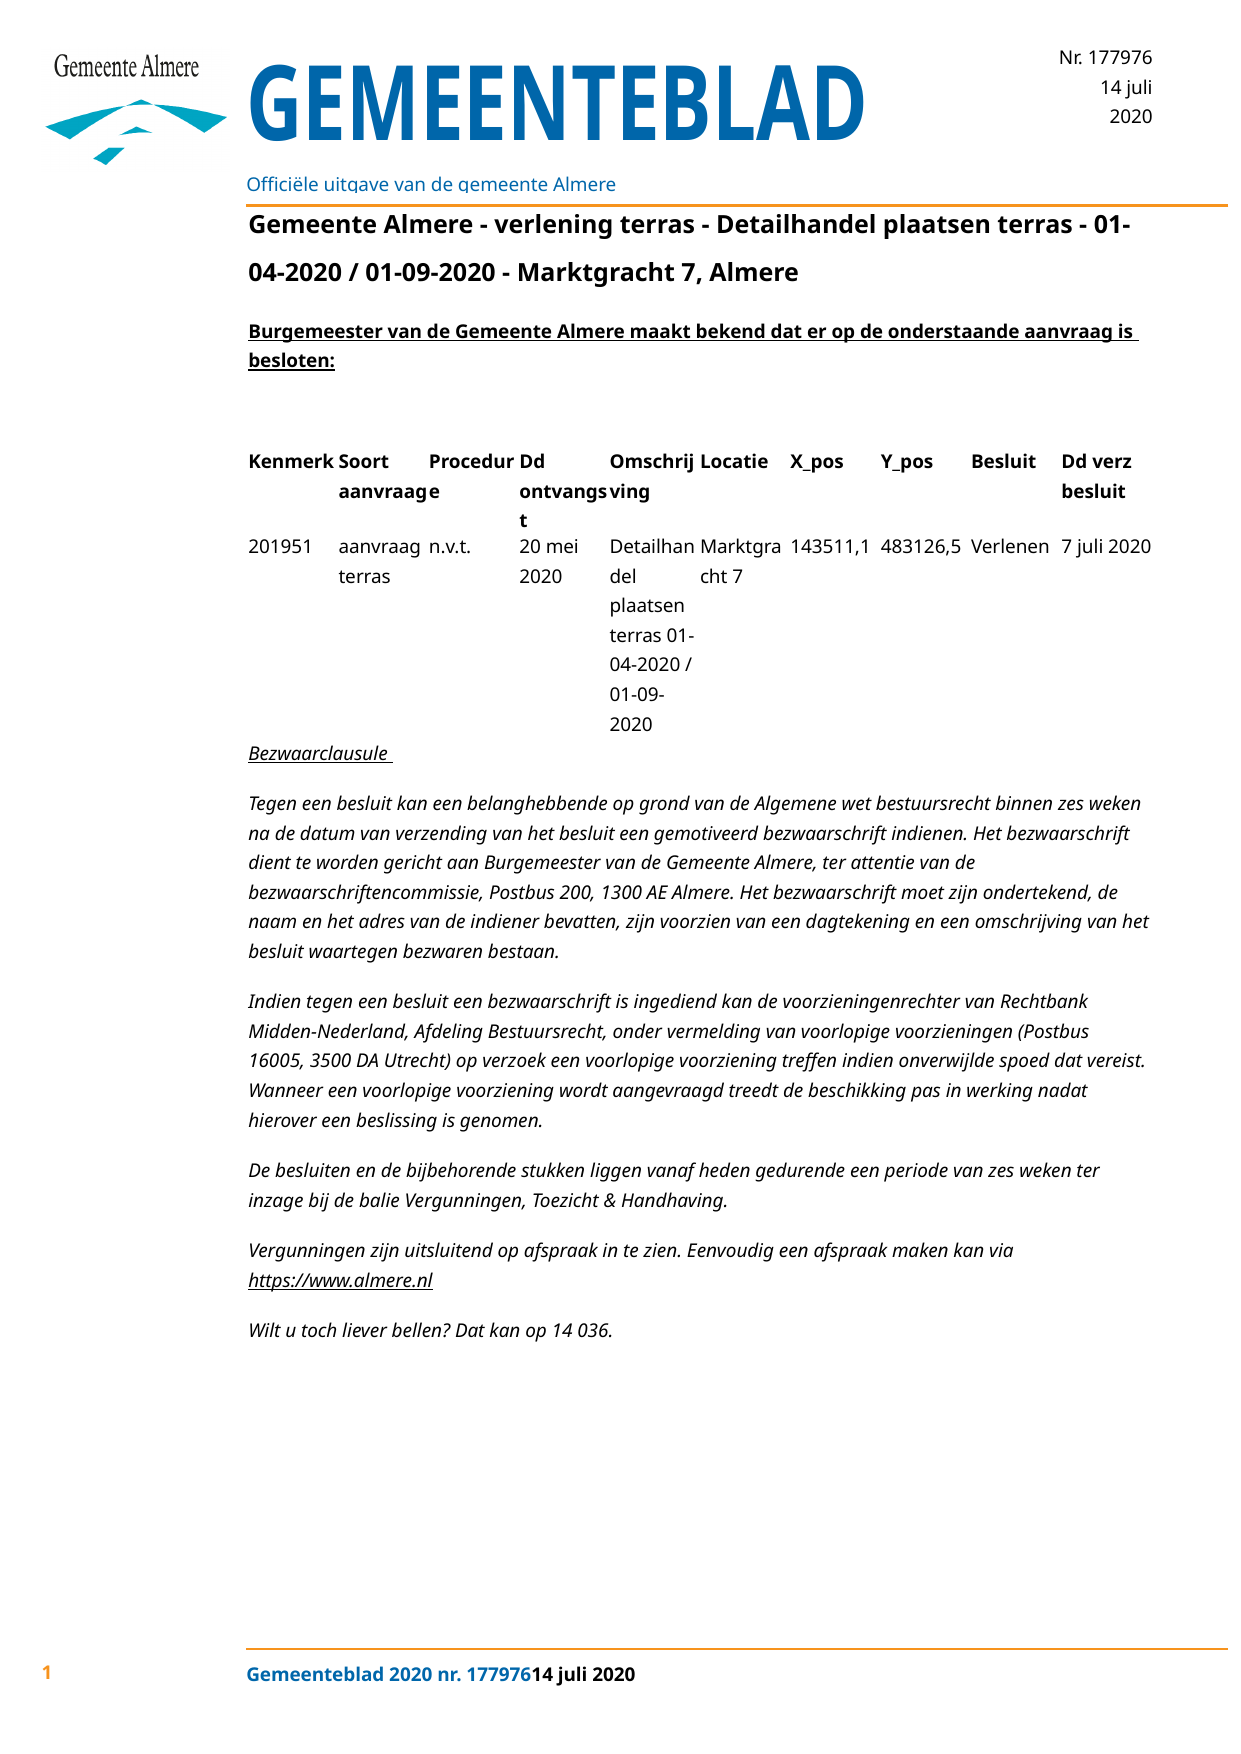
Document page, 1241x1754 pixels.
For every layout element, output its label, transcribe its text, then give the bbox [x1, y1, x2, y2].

text Indien tegen een besluit een bezwaarschrift is ingediend kan de voorzieningenrechter van Rechtbank Midden-Nederland, Afdeling Bestuursrecht, onder vermelding van voorlopige voorzieningen (Postbus 16005, 3500 DA Utrecht) op verzoek een voorlopige voorziening treffen indien onverwijlde spoed dat vereist. Wanneer een voorlopige voorziening wordt aangevraagd treedt de beschikking pas in werking nadat hierover een beslissing is genomen. [248, 988, 1152, 1133]
text Vergunningen zijn uitsluitend op afspraak in te zien. Eenvoudig een afspraak maken kan via https://www.almere.nl [248, 1237, 1152, 1293]
table_cell Verlenen [971, 533, 1061, 737]
table_cell 201951 [248, 533, 338, 737]
table_header Procedure [429, 449, 519, 533]
table_header Kenmerk [248, 449, 338, 533]
text Burgemeester van de Gemeente Almere maakt bekend dat er op de onderstaande aanvraag is besloten: [248, 318, 1152, 373]
table_header Locatie [700, 449, 790, 533]
text Tegen een besluit kan een belanghebbende op grond van de Algemene wet bestuursrecht binnen zes weken na de datum van verzending van het besluit een gemotiveerd bezwaarschrift indienen. Het bezwaarschrift dient te worden gericht aan Burgemeester van de Gemeente Almere, ter attentie van de bezwaarschriftencommissie, Postbus 200, 1300 AE Almere. Het bezwaarschrift moet zijn ondertekend, de naam en het adres van de indiener bevatten, zijn voorzien van een dagtekening en een omschrijving van het besluit waartegen bezwaren bestaan. [248, 790, 1152, 964]
table_cell n.v.t. [429, 533, 519, 737]
table_cell 20 mei 2020 [519, 533, 609, 737]
text Bezwaarclausule [248, 740, 1152, 766]
picture [41, 47, 231, 172]
table_header Omschrijving [609, 449, 700, 533]
table_cell 7 juli 2020 [1061, 533, 1152, 737]
table_cell Marktgracht 7 [700, 533, 790, 737]
text De besluiten en de bijbehorende stukken liggen vanaf heden gedurende een periode van zes weken ter inzage bij de balie Vergunningen, Toezicht & Handhaving. [248, 1157, 1152, 1213]
table_cell aanvraag terras [338, 533, 429, 737]
table_header Soort aanvraag [338, 449, 429, 533]
table_header Besluit [971, 449, 1061, 533]
table_cell Detailhandel plaatsen terras 01-04-2020 / 01-09-2020 [609, 533, 700, 737]
table_cell 143511,1 [790, 533, 881, 737]
table_header Y_pos [881, 449, 971, 533]
table_cell 483126,5 [881, 533, 971, 737]
text Gemeente Almere - verlening terras - Detailhandel plaatsen terras - 01-04-2020 / 01-09-2020 - Marktgracht 7, Almere [248, 207, 1152, 288]
table_header Dd ontvangst [519, 449, 609, 533]
text Wilt u toch liever bellen? Dat kan op 14 036. [248, 1317, 1152, 1343]
table_header Dd verz besluit [1061, 449, 1152, 533]
table_header X_pos [790, 449, 881, 533]
